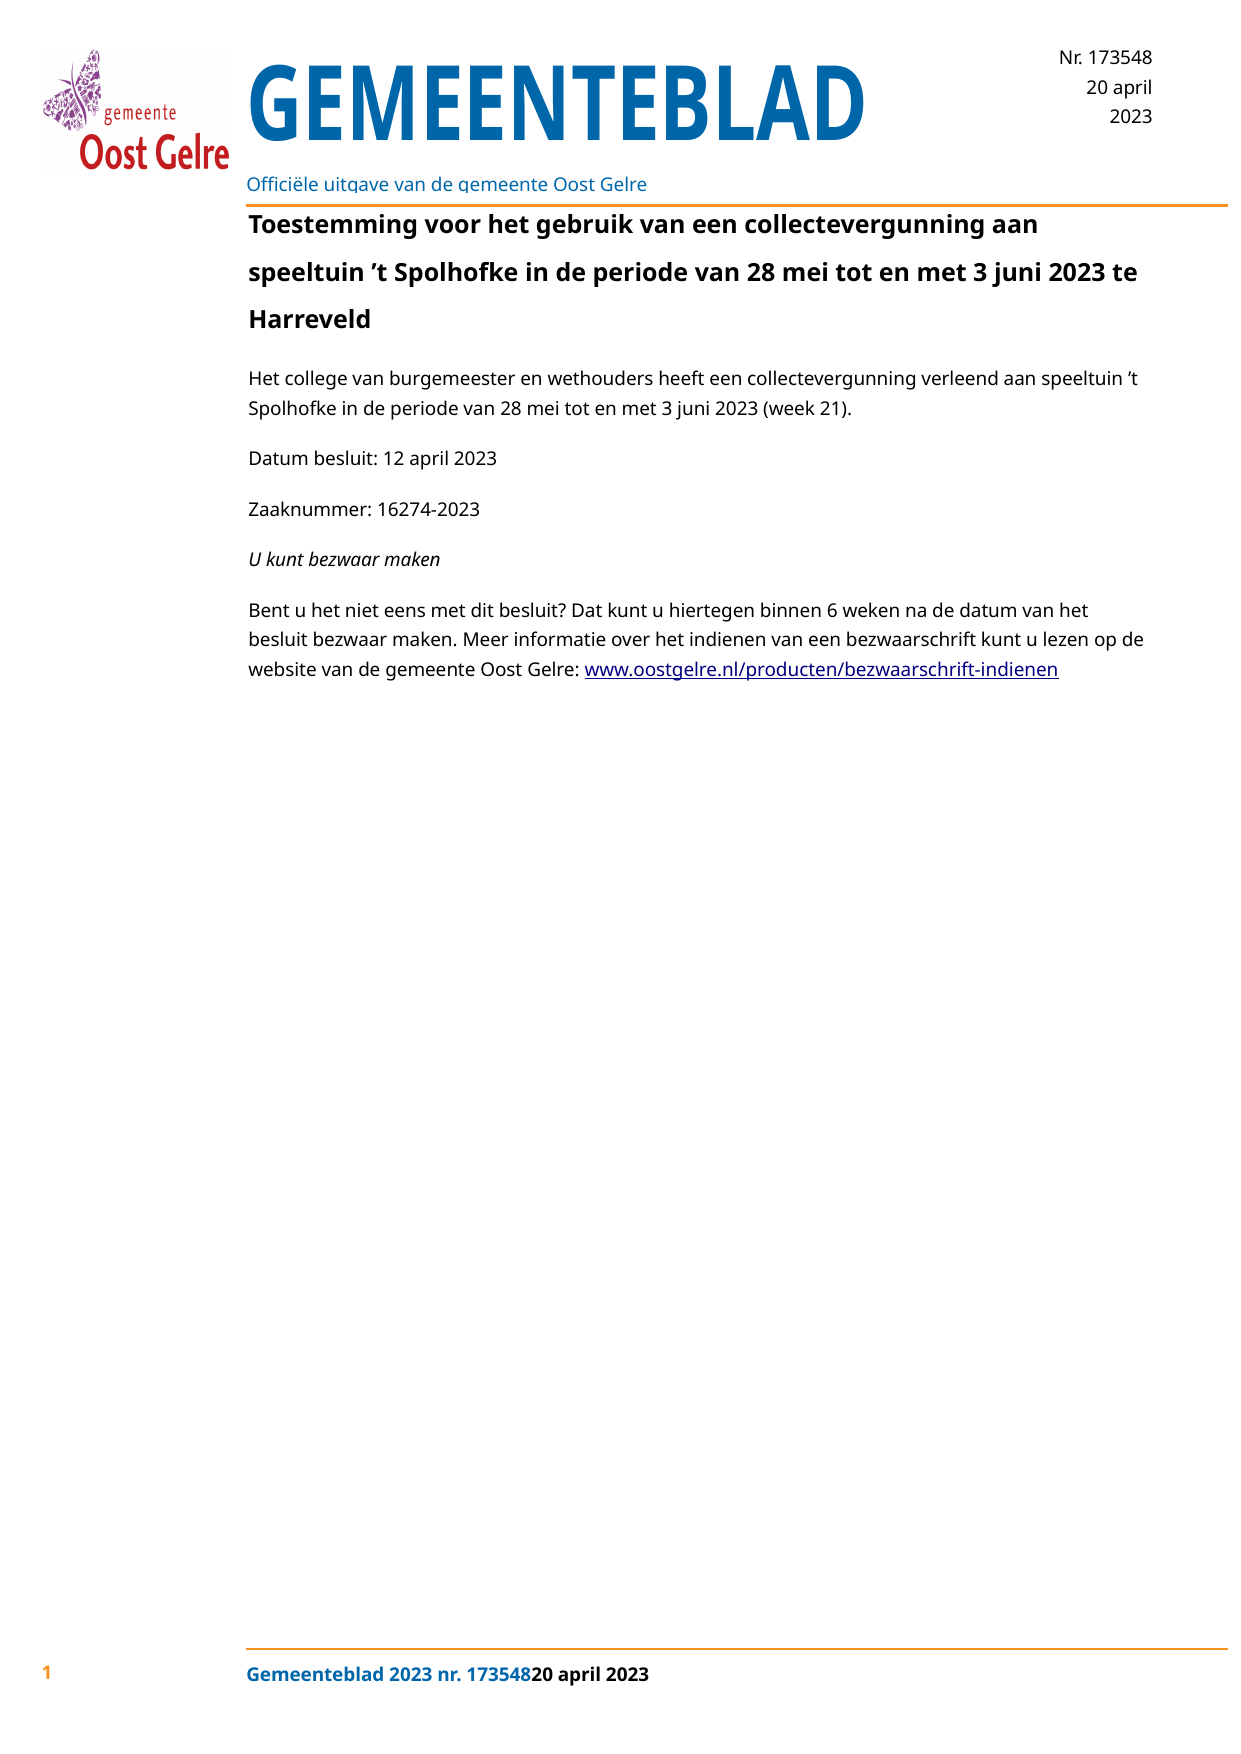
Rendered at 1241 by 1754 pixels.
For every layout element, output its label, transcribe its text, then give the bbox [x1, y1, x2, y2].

text Datum besluit: 12 april 2023 [248, 446, 1152, 471]
text Het college van burgemeester en wethouders heeft een collectevergunning verleend aan speeltuin ’t Spolhofke in de periode van 28 mei tot en met 3 juni 2023 (week 21). [248, 366, 1152, 421]
text Zaaknummer: 16274-2023 [248, 496, 1152, 522]
text Bent u het niet eens met dit besluit? Dat kunt u hiertegen binnen 6 weken na de datum van het besluit bezwaar maken. Meer informatie over het indienen van een bezwaarschrift kunt u lezen op de website van de gemeente Oost Gelre: www.oostgelre.nl/producten/bezwaarschrift-indienen [248, 597, 1152, 682]
picture [41, 47, 231, 172]
text U kunt bezwaar maken [248, 546, 1152, 572]
text Toestemming voor het gebruik van een collectevergunning aan speeltuin ’t Spolhofke in de periode van 28 mei tot en met 3 juni 2023 te Harreveld [248, 207, 1152, 336]
